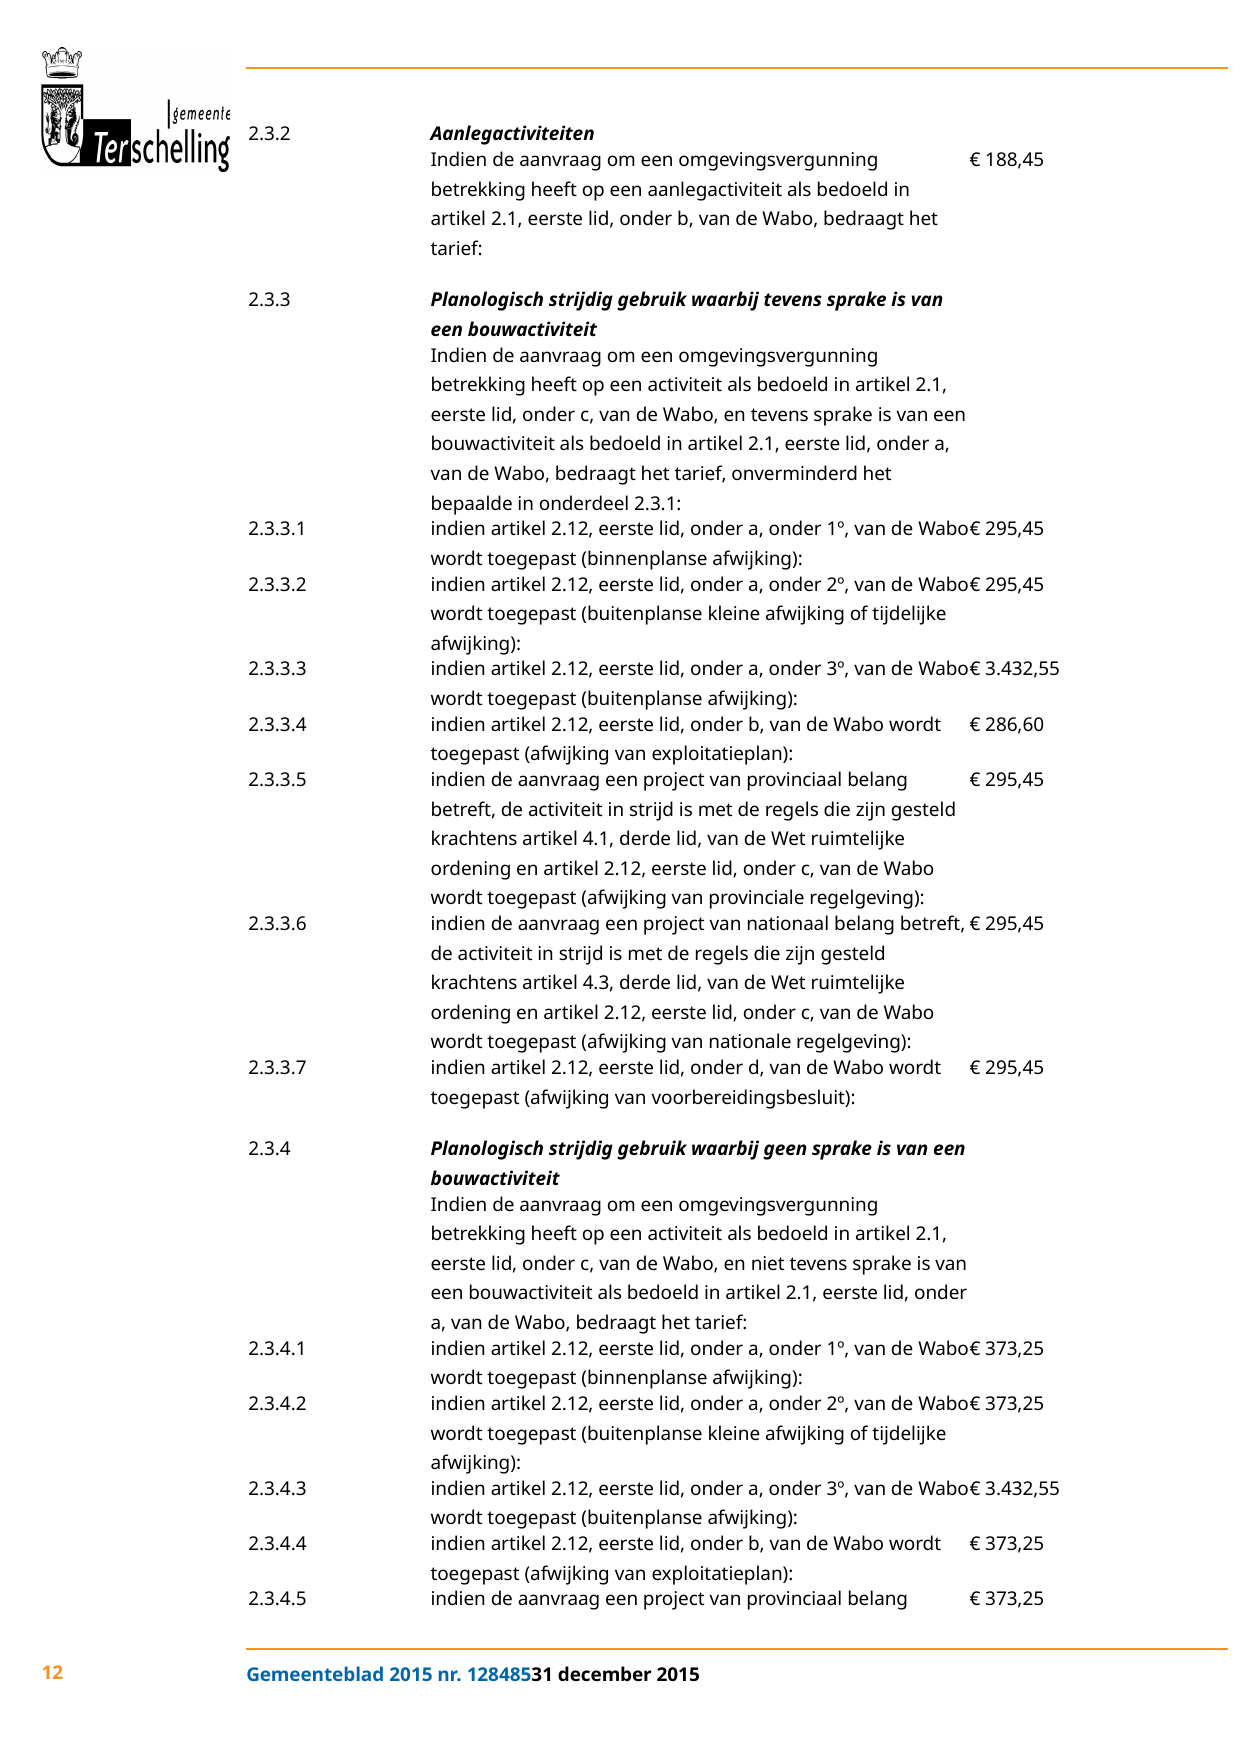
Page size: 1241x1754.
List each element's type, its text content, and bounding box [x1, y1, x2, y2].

table_cell 2.3.4.3 [248, 1475, 430, 1530]
table_cell € 295,45 [969, 766, 1152, 910]
table_cell indien artikel 2.12, eerste lid, onder a, onder 2º, van de Wabo wordt toegepast (buitenplanse kleine afwijking of tijdelijke afwijking): [430, 1390, 969, 1475]
table_cell [248, 342, 430, 515]
table_cell [248, 261, 430, 286]
table_cell [969, 1135, 1152, 1191]
table_cell indien de aanvraag een project van provinciaal belang [430, 1586, 969, 1611]
table_cell indien artikel 2.12, eerste lid, onder a, onder 1º, van de Wabo wordt toegepast (binnenplanse afwijking): [430, 515, 969, 571]
table_cell 2.3.2 [248, 121, 430, 146]
table_cell Planologisch strijdig gebruik waarbij tevens sprake is van een bouwactiviteit [430, 286, 969, 342]
table_cell 2.3.4.2 [248, 1390, 430, 1475]
table_cell indien artikel 2.12, eerste lid, onder d, van de Wabo wordt toegepast (afwijking van voorbereidingsbesluit): [430, 1054, 969, 1110]
table_cell € 286,60 [969, 711, 1152, 766]
table_cell € 295,45 [969, 515, 1152, 571]
table_cell 2.3.3.7 [248, 1054, 430, 1110]
table_cell 2.3.3.5 [248, 766, 430, 910]
table_cell [430, 1110, 969, 1135]
table_cell 2.3.3.1 [248, 515, 430, 571]
table_cell indien artikel 2.12, eerste lid, onder a, onder 3º, van de Wabo wordt toegepast (buitenplanse afwijking): [430, 656, 969, 711]
table_cell indien artikel 2.12, eerste lid, onder b, van de Wabo wordt toegepast (afwijking van exploitatieplan): [430, 1530, 969, 1586]
table_cell 2.3.4.5 [248, 1586, 430, 1611]
table_cell [969, 286, 1152, 342]
table_cell indien artikel 2.12, eerste lid, onder a, onder 1º, van de Wabo wordt toegepast (binnenplanse afwijking): [430, 1335, 969, 1390]
table_cell [248, 1191, 430, 1335]
table_cell indien de aanvraag een project van provinciaal belang betreft, de activiteit in strijd is met de regels die zijn gesteld krachtens artikel 4.1, derde lid, van de Wet ruimtelijke ordening en artikel 2.12, eerste lid, onder c, van de Wabo wordt toegepast (afwijking van provinciale regelgeving): [430, 766, 969, 910]
table_cell € 3.432,55 [969, 656, 1152, 711]
table_cell € 373,25 [969, 1390, 1152, 1475]
table_cell [248, 1110, 430, 1135]
table_cell 2.3.4.1 [248, 1335, 430, 1390]
table_cell 2.3.3.4 [248, 711, 430, 766]
table_cell € 373,25 [969, 1530, 1152, 1586]
table_cell € 373,25 [969, 1335, 1152, 1390]
table_cell Indien de aanvraag om een omgevingsvergunning betrekking heeft op een activiteit als bedoeld in artikel 2.1, eerste lid, onder c, van de Wabo, en tevens sprake is van een bouwactiviteit als bedoeld in artikel 2.1, eerste lid, onder a, van de Wabo, bedraagt het tarief, onverminderd het bepaalde in onderdeel 2.3.1: [430, 342, 969, 515]
table_cell indien de aanvraag een project van nationaal belang betreft, de activiteit in strijd is met de regels die zijn gesteld krachtens artikel 4.3, derde lid, van de Wet ruimtelijke ordening en artikel 2.12, eerste lid, onder c, van de Wabo wordt toegepast (afwijking van nationale regelgeving): [430, 910, 969, 1054]
table_cell 2.3.3.3 [248, 656, 430, 711]
table_cell [430, 95, 969, 121]
table_cell indien artikel 2.12, eerste lid, onder a, onder 3º, van de Wabo wordt toegepast (buitenplanse afwijking): [430, 1475, 969, 1530]
table_cell Aanlegactiviteiten [430, 121, 969, 146]
table_cell 2.3.4.4 [248, 1530, 430, 1586]
table_cell [248, 146, 430, 261]
table_cell € 295,45 [969, 910, 1152, 1054]
table_cell Indien de aanvraag om een omgevingsvergunning betrekking heeft op een activiteit als bedoeld in artikel 2.1, eerste lid, onder c, van de Wabo, en niet tevens sprake is van een bouwactiviteit als bedoeld in artikel 2.1, eerste lid, onder a, van de Wabo, bedraagt het tarief: [430, 1191, 969, 1335]
table_cell € 295,45 [969, 571, 1152, 656]
table_cell € 373,25 [969, 1586, 1152, 1611]
table_cell [430, 261, 969, 286]
table_cell € 295,45 [969, 1054, 1152, 1110]
table_cell [969, 342, 1152, 515]
table_cell 2.3.4 [248, 1135, 430, 1191]
table_cell [248, 95, 430, 121]
table_cell indien artikel 2.12, eerste lid, onder b, van de Wabo wordt toegepast (afwijking van exploitatieplan): [430, 711, 969, 766]
table_cell € 188,45 [969, 146, 1152, 261]
table_cell 2.3.3.2 [248, 571, 430, 656]
table_cell 2.3.3.6 [248, 910, 430, 1054]
table_cell [969, 1191, 1152, 1335]
table_cell [969, 95, 1152, 121]
table_cell € 3.432,55 [969, 1475, 1152, 1530]
table_cell [969, 121, 1152, 146]
table_cell indien artikel 2.12, eerste lid, onder a, onder 2º, van de Wabo wordt toegepast (buitenplanse kleine afwijking of tijdelijke afwijking): [430, 571, 969, 656]
picture [41, 47, 231, 172]
table_cell 2.3.3 [248, 286, 430, 342]
table_cell Planologisch strijdig gebruik waarbij geen sprake is van een bouwactiviteit [430, 1135, 969, 1191]
table_cell Indien de aanvraag om een omgevingsvergunning betrekking heeft op een aanlegactiviteit als bedoeld in artikel 2.1, eerste lid, onder b, van de Wabo, bedraagt het tarief: [430, 146, 969, 261]
table_cell [969, 261, 1152, 286]
table_cell [969, 1110, 1152, 1135]
